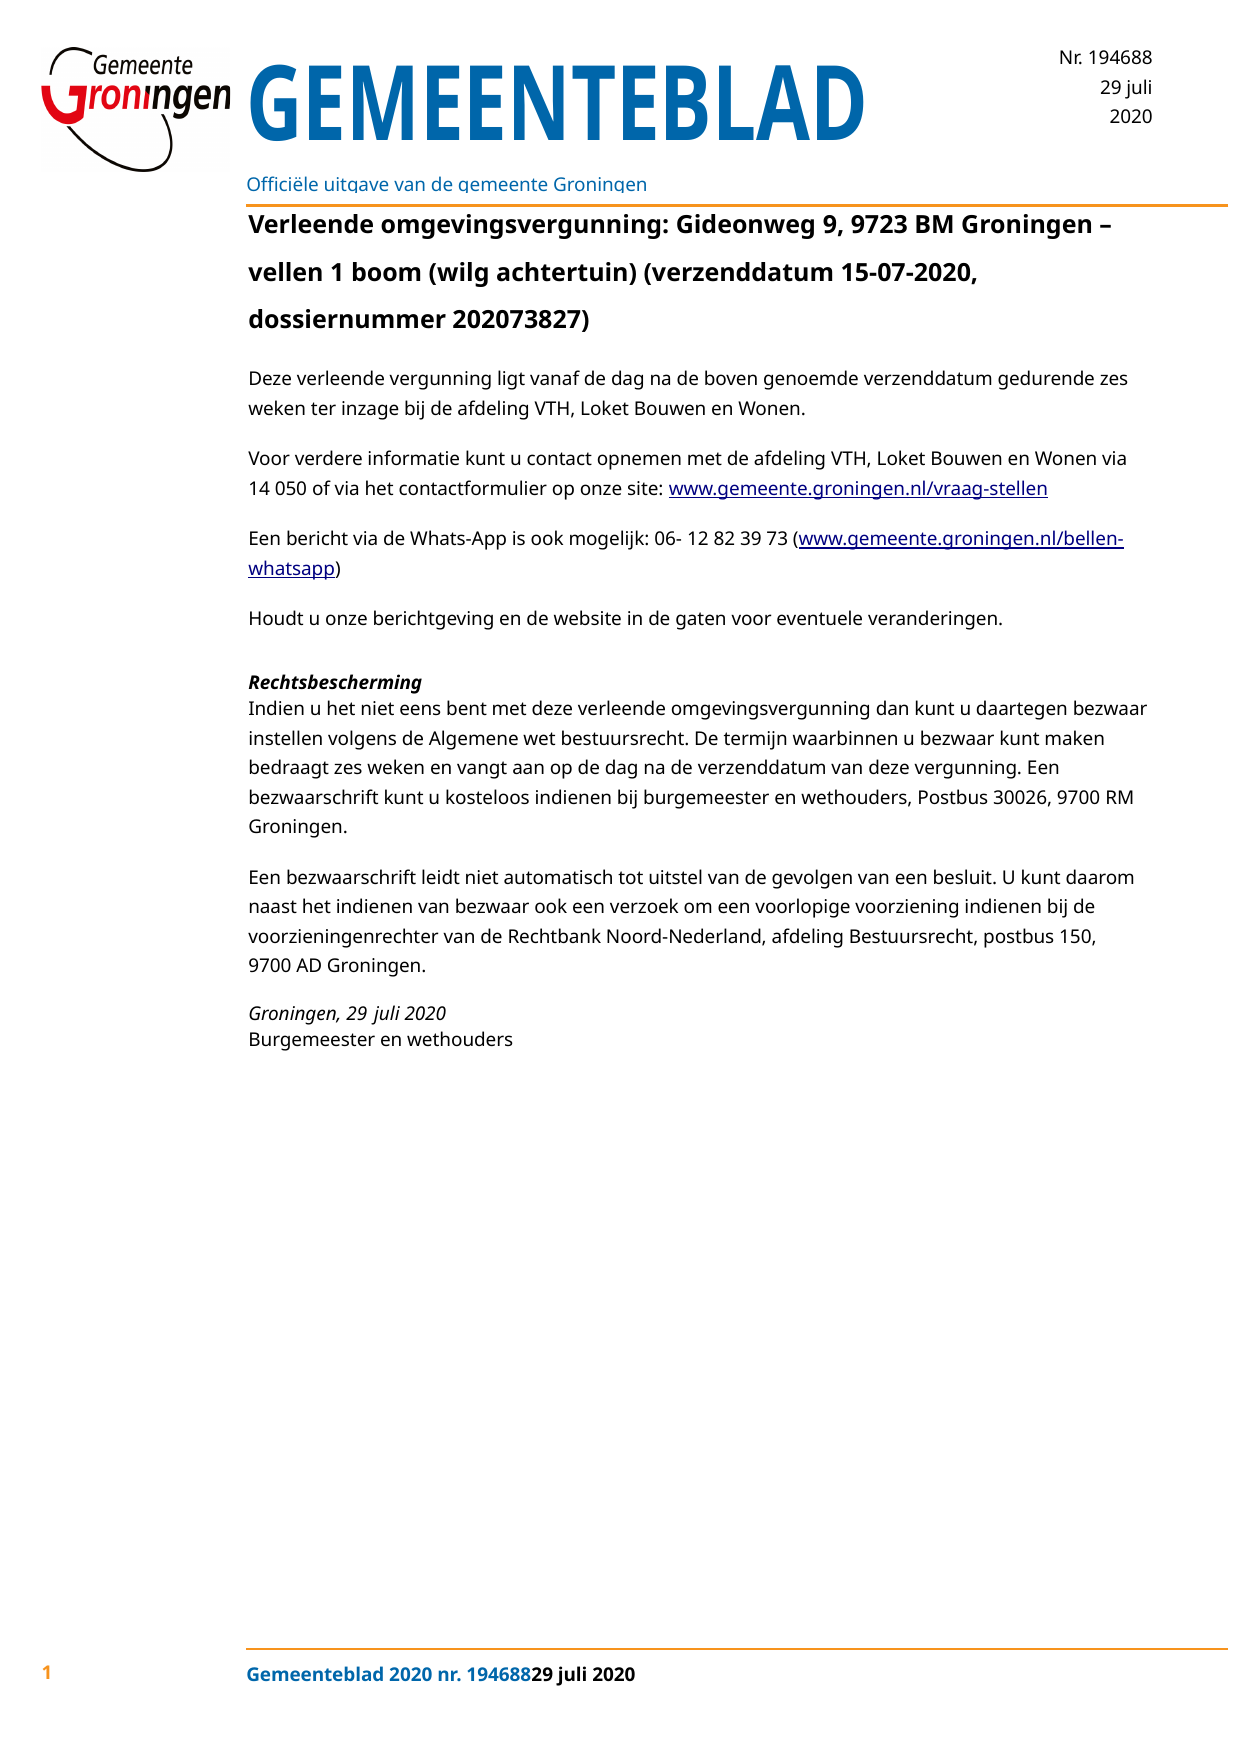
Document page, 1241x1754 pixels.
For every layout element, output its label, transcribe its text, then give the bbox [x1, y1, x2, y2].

text Een bericht via de Whats-App is ook mogelijk: 06- 12 82 39 73 (www.gemeente.groningen.nl/bellen-whatsapp) [248, 526, 1152, 581]
text Indien u het niet eens bent met deze verleende omgevingsvergunning dan kunt u daartegen bezwaar instellen volgens de Algemene wet bestuursrecht. De termijn waarbinnen u bezwaar kunt maken bedraagt zes weken en vangt aan op de dag na de verzenddatum van deze vergunning. Een bezwaarschrift kunt u kosteloos indienen bij burgemeester en wethouders, Postbus 30026, 9700 RM Groningen. [248, 695, 1152, 839]
text Rechtsbescherming [248, 669, 1152, 695]
text Een bezwaarschrift leidt niet automatisch tot uitstel van de gevolgen van een besluit. U kunt daarom naast het indienen van bezwaar ook een verzoek om een voorlopige voorziening indienen bij de voorzieningenrechter van de Rechtbank Noord-Nederland, afdeling Bestuursrecht, postbus 150, 9700 AD Groningen. [248, 864, 1152, 978]
text Verleende omgevingsvergunning: Gideonweg 9, 9723 BM Groningen – vellen 1 boom (wilg achtertuin) (verzenddatum 15-07-2020, dossiernummer 202073827) [248, 207, 1152, 336]
text Voor verdere informatie kunt u contact opnemen met de afdeling VTH, Loket Bouwen en Wonen via 14 050 of via het contactformulier op onze site: www.gemeente.groningen.nl/vraag-stellen [248, 446, 1152, 501]
text Deze verleende vergunning ligt vanaf de dag na de boven genoemde verzenddatum gedurende zes weken ter inzage bij de afdeling VTH, Loket Bouwen en Wonen. [248, 366, 1152, 421]
text Burgemeester en wethouders [248, 1026, 1152, 1052]
text Groningen, 29 juli 2020 [248, 1001, 1152, 1026]
text Houdt u onze berichtgeving en de website in de gaten voor eventuele veranderingen. [248, 606, 1152, 631]
picture [41, 47, 231, 172]
